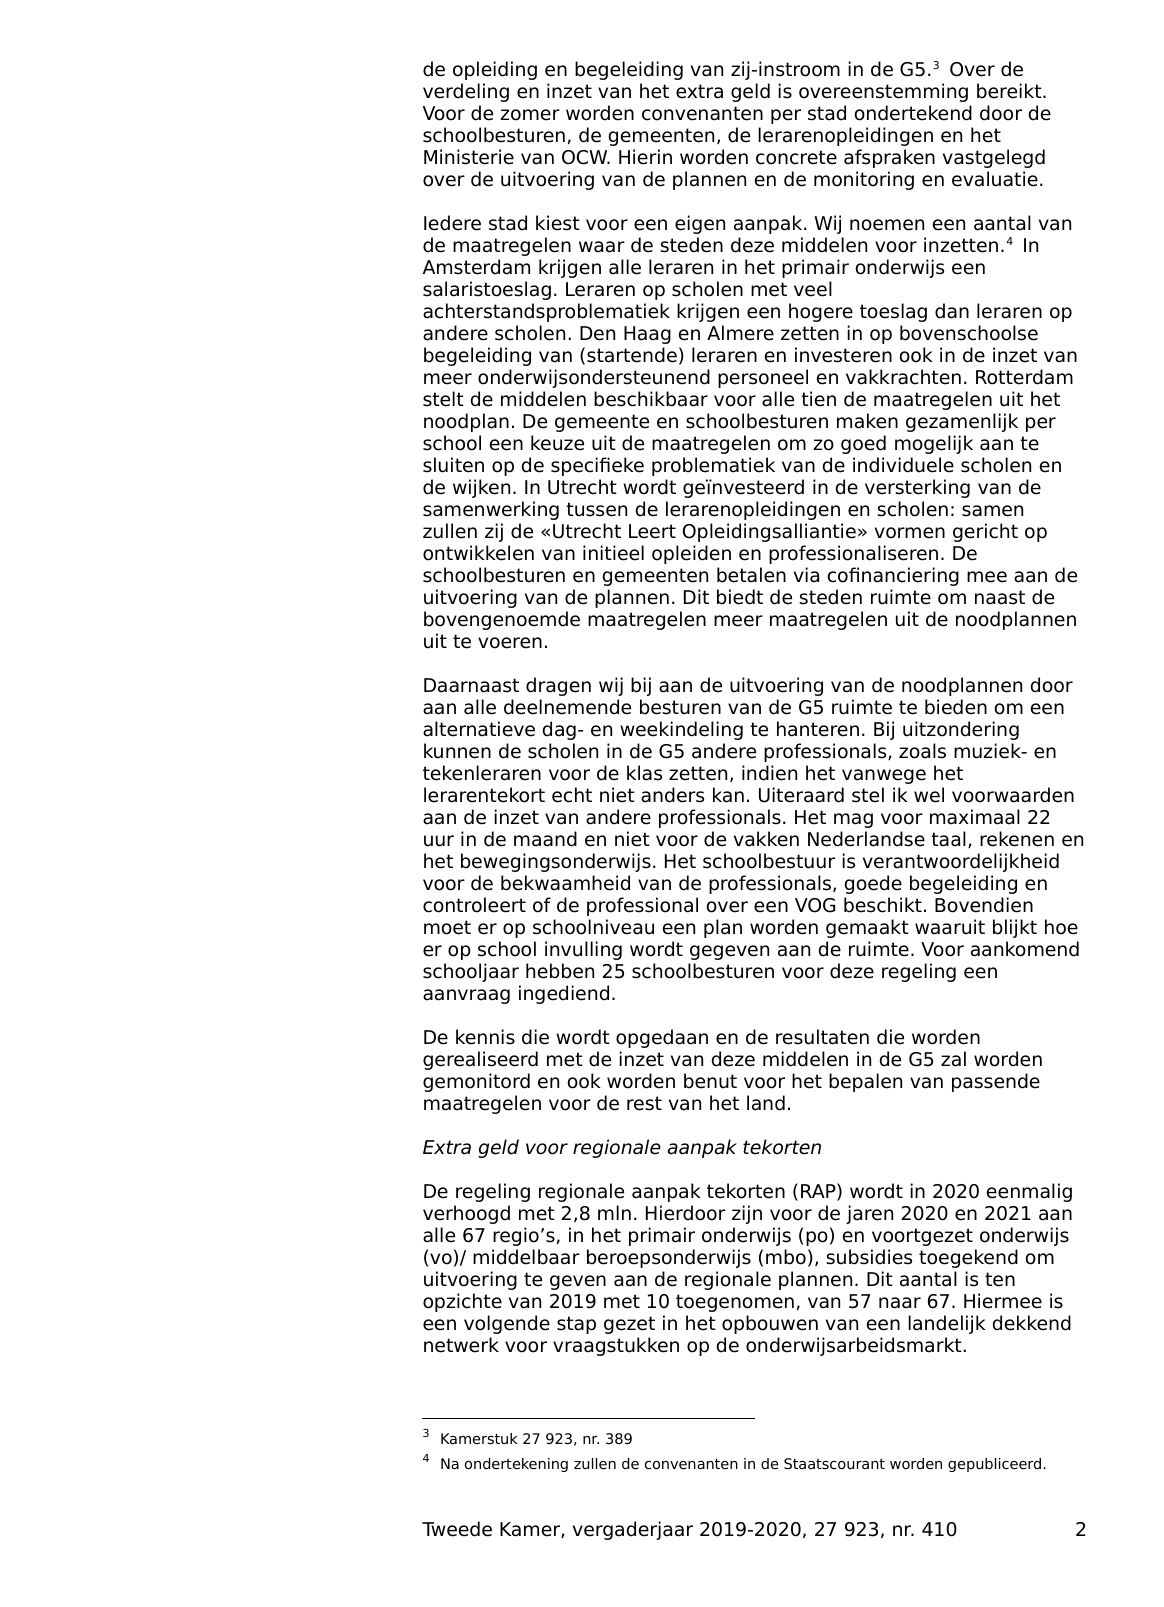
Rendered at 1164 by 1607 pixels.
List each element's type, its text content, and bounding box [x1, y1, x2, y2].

text Iedere stad kiest voor een eigen aanpak. Wij noemen een aantal van de maatregelen waar de steden deze middelen voor inzetten. In Amsterdam krijgen alle leraren in het primair onderwijs een salaristoeslag. Leraren op scholen met veel achterstandsproblematiek krijgen een hogere toeslag dan leraren op andere scholen. Den Haag en Almere zetten in op bovenschoolse begeleiding van (startende) leraren en investeren ook in de inzet van meer onderwijsondersteunend personeel en vakkrachten. Rotterdam stelt de middelen beschikbaar voor alle tien de maatregelen uit het noodplan. De gemeente en schoolbesturen maken gezamenlijk per school een keuze uit de maatregelen om zo goed mogelijk aan te sluiten op de specifieke problematiek van de individuele scholen en de wijken. In Utrecht wordt geïnvesteerd in de versterking van de samenwerking tussen de lerarenopleidingen en scholen: samen zullen zij de «Utrecht Leert Opleidingsalliantie» vormen gericht op ontwikkelen van initieel opleiden en professionaliseren. De schoolbesturen en gemeenten betalen via cofinanciering mee aan de uitvoering van de plannen. Dit biedt de steden ruimte om naast de bovengenoemde maatregelen meer maatregelen uit de noodplannen uit te voeren. [422, 213, 1087, 653]
text de opleiding en begeleiding van zij-instroom in de G5. Over de verdeling en inzet van het extra geld is overeenstemming bereikt. Voor de zomer worden convenanten per stad ondertekend door de schoolbesturen, de gemeenten, de lerarenopleidingen en het Ministerie van OCW. Hierin worden concrete afspraken vastgelegd over de uitvoering van de plannen en de monitoring en evaluatie. [422, 59, 1087, 191]
text Na ondertekening zullen de convenanten in de Staatscourant worden gepubliceerd. [422, 1452, 1087, 1474]
text Daarnaast dragen wij bij aan de uitvoering van de noodplannen door aan alle deelnemende besturen van de G5 ruimte te bieden om een alternatieve dag- en weekindeling te hanteren. Bij uitzondering kunnen de scholen in de G5 andere professionals, zoals muziek- en tekenleraren voor de klas zetten, indien het vanwege het lerarentekort echt niet anders kan. Uiteraard stel ik wel voorwaarden aan de inzet van andere professionals. Het mag voor maximaal 22 uur in de maand en niet voor de vakken Nederlandse taal, rekenen en het bewegingsonderwijs. Het schoolbestuur is verantwoordelijkheid voor de bekwaamheid van de professionals, goede begeleiding en controleert of de professional over een VOG beschikt. Bovendien moet er op schoolniveau een plan worden gemaakt waaruit blijkt hoe er op school invulling wordt gegeven aan de ruimte. Voor aankomend schooljaar hebben 25 schoolbesturen voor deze regeling een aanvraag ingediend. [422, 675, 1087, 1004]
text Kamerstuk 27 923, nr. 389 [422, 1427, 1087, 1449]
text De kennis die wordt opgedaan en de resultaten die worden gerealiseerd met de inzet van deze middelen in de G5 zal worden gemonitord en ook worden benut voor het bepalen van passende maatregelen voor de rest van het land. [422, 1027, 1087, 1115]
subtitle Extra geld voor regionale aanpak tekorten [422, 1137, 1087, 1159]
text De regeling regionale aanpak tekorten (RAP) wordt in 2020 eenmalig verhoogd met 2,8 mln. Hierdoor zijn voor de jaren 2020 en 2021 aan alle 67 regio’s, in het primair onderwijs (po) en voortgezet onderwijs (vo)/ middelbaar beroepsonderwijs (mbo), subsidies toegekend om uitvoering te geven aan de regionale plannen. Dit aantal is ten opzichte van 2019 met 10 toegenomen, van 57 naar 67. Hiermee is een volgende stap gezet in het opbouwen van een landelijk dekkend netwerk voor vraagstukken op de onderwijsarbeidsmarkt. [422, 1181, 1087, 1357]
